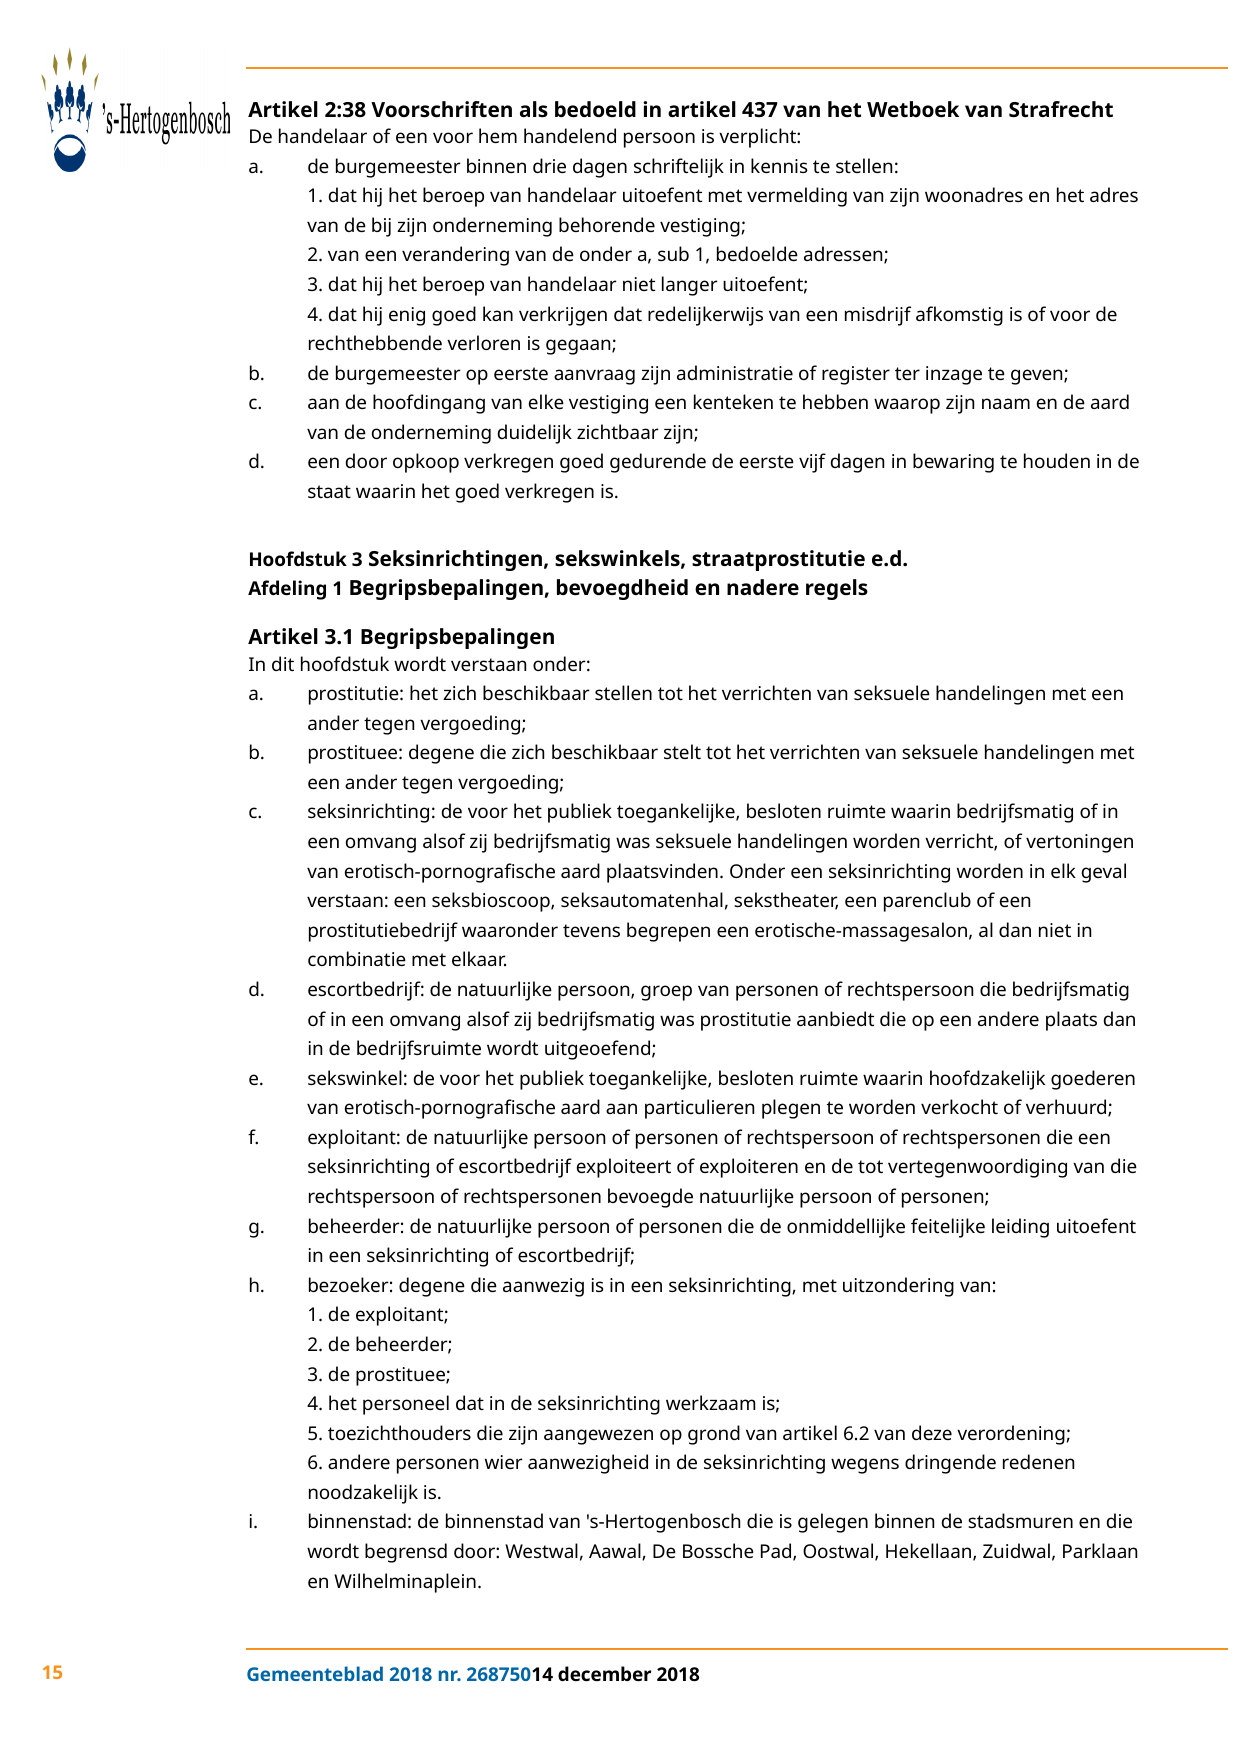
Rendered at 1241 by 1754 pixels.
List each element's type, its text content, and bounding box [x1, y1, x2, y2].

picture [41, 47, 231, 172]
list seksinrichting: de voor het publiek toegankelijke, besloten ruimte waarin bedrijfsmatig of in een omvang alsof zij bedrijfsmatig was seksuele handelingen worden verricht, of vertoningen van erotisch-pornografische aard plaatsvinden. Onder een seksinrichting worden in elk geval verstaan: een seksbioscoop, seksautomatenhal, sekstheater, een parenclub of een prostitutiebedrijf waaronder tevens begrepen een erotische-massagesalon, al dan niet in combinatie met elkaar. [248, 799, 1152, 972]
list 2. de beheerder; [248, 1331, 1152, 1357]
list escortbedrijf: de natuurlijke persoon, groep van personen of rechtspersoon die bedrijfsmatig of in een omvang alsof zij bedrijfsmatig was prostitutie aanbiedt die op een andere plaats dan in de bedrijfsruimte wordt uitgeoefend; [248, 976, 1152, 1061]
list 1. dat hij het beroep van handelaar uitoefent met vermelding van zijn woonadres en het adres van de bij zijn onderneming behorende vestiging; [248, 182, 1152, 238]
list exploitant: de natuurlijke persoon of personen of rechtspersoon of rechtspersonen die een seksinrichting of escortbedrijf exploiteert of exploiteren en de tot vertegenwoordiging van die rechtspersoon of rechtspersonen bevoegde natuurlijke persoon of personen; [248, 1124, 1152, 1209]
list aan de hoofdingang van elke vestiging een kenteken te hebben waarop zijn naam en de aard van de onderneming duidelijk zichtbaar zijn; [248, 389, 1152, 445]
list 1. de exploitant; [248, 1302, 1152, 1327]
text Afdeling 1 Begripsbepalingen, bevoegdheid en nadere regels [248, 573, 1152, 601]
list 4. het personeel dat in de seksinrichting werkzaam is; [248, 1390, 1152, 1416]
text Hoofdstuk 3 Seksinrichtingen, sekswinkels, straatprostitutie e.d. [248, 544, 1152, 573]
text In dit hoofdstuk wordt verstaan onder: [248, 651, 1152, 676]
list 5. toezichthouders die zijn aangewezen op grond van artikel 6.2 van deze verordening; [248, 1420, 1152, 1446]
list 4. dat hij enig goed kan verkrijgen dat redelijkerwijs van een misdrijf afkomstig is of voor de rechthebbende verloren is gegaan; [248, 301, 1152, 356]
list een door opkoop verkregen goed gedurende de eerste vijf dagen in bewaring te houden in de staat waarin het goed verkregen is. [248, 449, 1152, 504]
text De handelaar of een voor hem handelend persoon is verplicht: [248, 123, 1152, 149]
text Artikel 3.1 Begripsbepalingen [248, 622, 1152, 651]
list de burgemeester binnen drie dagen schriftelijk in kennis te stellen: [248, 153, 1152, 178]
list beheerder: de natuurlijke persoon of personen die de onmiddellijke feitelijke leiding uitoefent in een seksinrichting of escortbedrijf; [248, 1213, 1152, 1268]
list bezoeker: degene die aanwezig is in een seksinrichting, met uitzondering van: [248, 1272, 1152, 1298]
list 3. de prostituee; [248, 1361, 1152, 1386]
list binnenstad: de binnenstad van 's-Hertogenbosch die is gelegen binnen de stadsmuren en die wordt begrensd door: Westwal, Aawal, De Bossche Pad, Oostwal, Hekellaan, Zuidwal, Parklaan en Wilhelminaplein. [248, 1509, 1152, 1593]
list prostituee: degene die zich beschikbaar stelt tot het verrichten van seksuele handelingen met een ander tegen vergoeding; [248, 739, 1152, 795]
list prostitutie: het zich beschikbaar stellen tot het verrichten van seksuele handelingen met een ander tegen vergoeding; [248, 680, 1152, 736]
list 3. dat hij het beroep van handelaar niet langer uitoefent; [248, 271, 1152, 297]
text Artikel 2:38 Voorschriften als bedoeld in artikel 437 van het Wetboek van Strafrecht [248, 95, 1152, 123]
list sekswinkel: de voor het publiek toegankelijke, besloten ruimte waarin hoofdzakelijk goederen van erotisch-pornografische aard aan particulieren plegen te worden verkocht of verhuurd; [248, 1065, 1152, 1120]
list 6. andere personen wier aanwezigheid in de seksinrichting wegens dringende redenen noodzakelijk is. [248, 1449, 1152, 1505]
list de burgemeester op eerste aanvraag zijn administratie of register ter inzage te geven; [248, 360, 1152, 386]
list 2. van een verandering van de onder a, sub 1, bedoelde adressen; [248, 242, 1152, 267]
